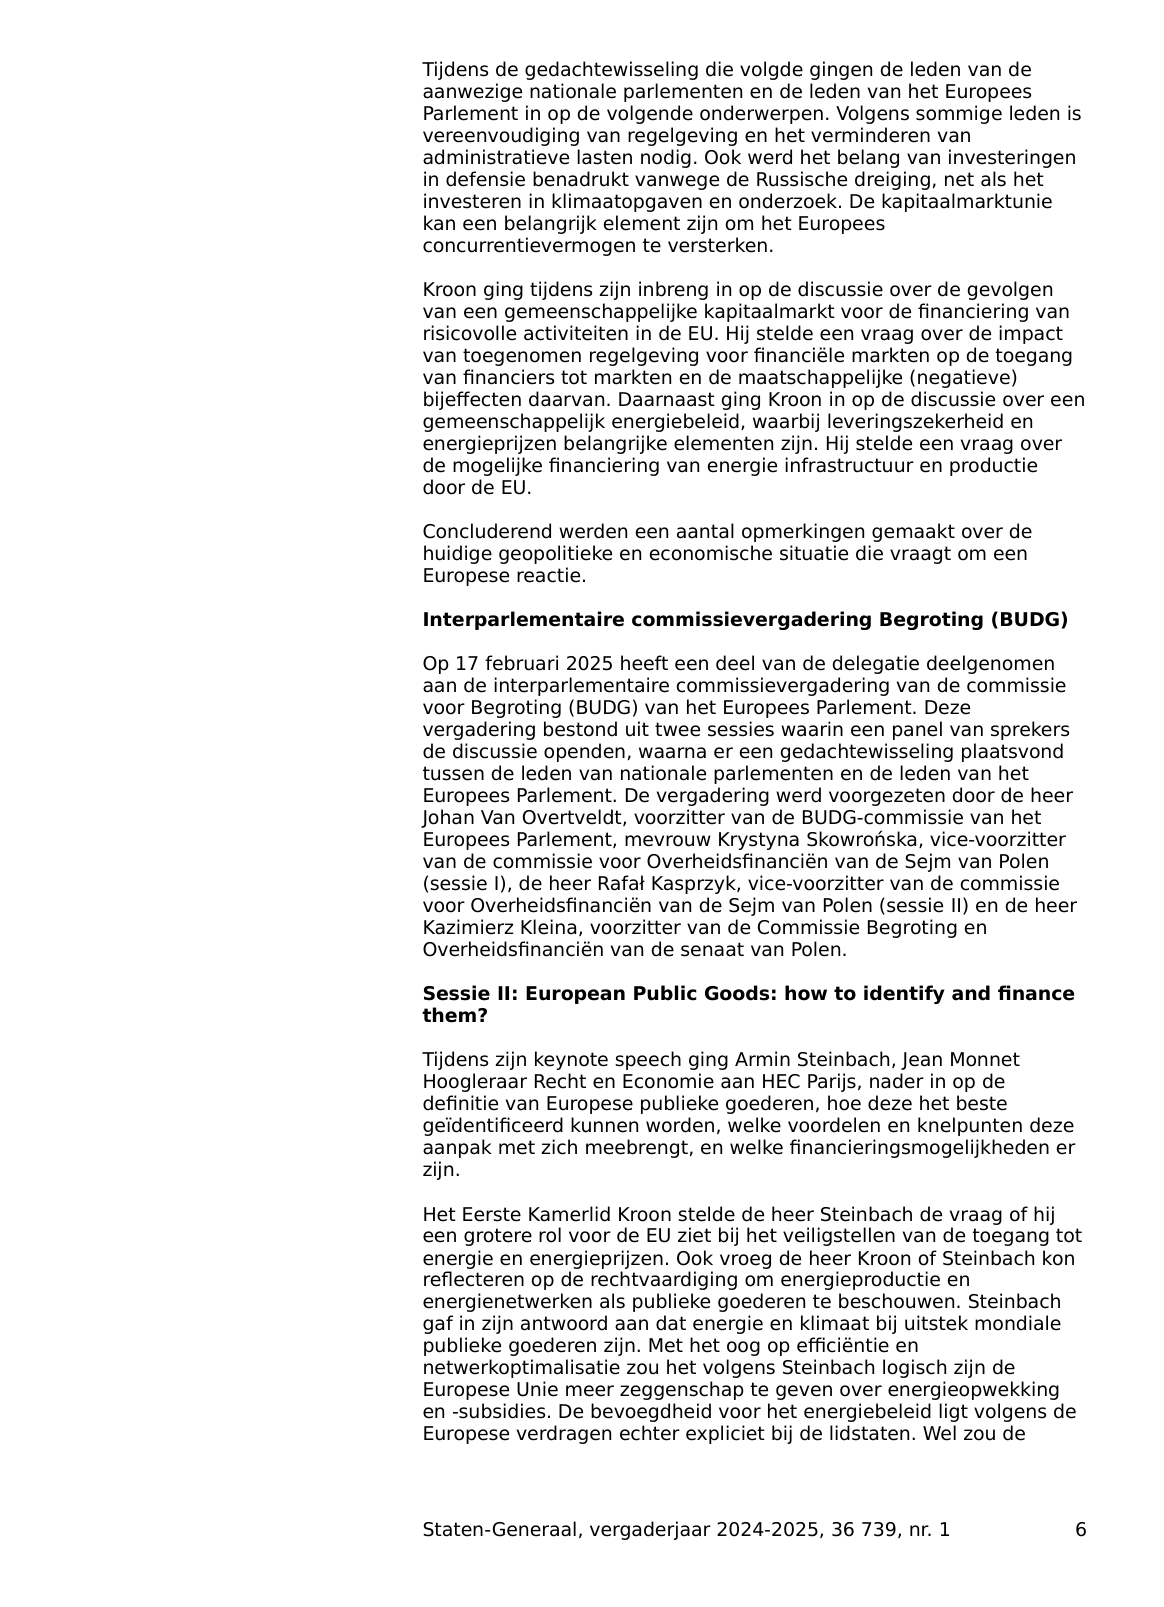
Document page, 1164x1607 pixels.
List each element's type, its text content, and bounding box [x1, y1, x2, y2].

text Op 17 februari 2025 heeft een deel van de delegatie deelgenomen aan de interparlementaire commissievergadering van de commissie voor Begroting (BUDG) van het Europees Parlement. Deze vergadering bestond uit twee sessies waarin een panel van sprekers de discussie openden, waarna er een gedachtewisseling plaatsvond tussen de leden van nationale parlementen en de leden van het Europees Parlement. De vergadering werd voorgezeten door de heer Johan Van Overtveldt, voorzitter van de BUDG-commissie van het Europees Parlement, mevrouw Krystyna Skowrońska, vice-voorzitter van de commissie voor Overheidsfinanciën van de Sejm van Polen (sessie I), de heer Rafał Kasprzyk, vice-voorzitter van de commissie voor Overheidsfinanciën van de Sejm van Polen (sessie II) en de heer Kazimierz Kleina, voorzitter van de Commissie Begroting en Overheidsfinanciën van de senaat van Polen. [422, 653, 1087, 961]
text Tijdens de gedachtewisseling die volgde gingen de leden van de aanwezige nationale parlementen en de leden van het Europees Parlement in op de volgende onderwerpen. Volgens sommige leden is vereenvoudiging van regelgeving en het verminderen van administratieve lasten nodig. Ook werd het belang van investeringen in defensie benadrukt vanwege de Russische dreiging, net als het investeren in klimaatopgaven en onderzoek. De kapitaalmarktunie kan een belangrijk element zijn om het Europees concurrentievermogen te versterken. [422, 59, 1087, 257]
text Het Eerste Kamerlid Kroon stelde de heer Steinbach de vraag of hij een grotere rol voor de EU ziet bij het veiligstellen van de toegang tot energie en energieprijzen. Ook vroeg de heer Kroon of Steinbach kon reflecteren op de rechtvaardiging om energieproductie en energienetwerken als publieke goederen te beschouwen. Steinbach gaf in zijn antwoord aan dat energie en klimaat bij uitstek mondiale publieke goederen zijn. Met het oog op efficiëntie en netwerkoptimalisatie zou het volgens Steinbach logisch zijn de Europese Unie meer zeggenschap te geven over energieopwekking en -subsidies. De bevoegdheid voor het energiebeleid ligt volgens de Europese verdragen echter expliciet bij de lidstaten. Wel zou de [422, 1203, 1087, 1445]
subtitle Sessie II: European Public Goods: how to identify and finance them? [422, 983, 1087, 1027]
subtitle Interparlementaire commissievergadering Begroting (BUDG) [422, 609, 1087, 631]
text Kroon ging tijdens zijn inbreng in op de discussie over de gevolgen van een gemeenschappelijke kapitaalmarkt voor de financiering van risicovolle activiteiten in de EU. Hij stelde een vraag over de impact van toegenomen regelgeving voor financiële markten op de toegang van financiers tot markten en de maatschappelijke (negatieve) bijeffecten daarvan. Daarnaast ging Kroon in op de discussie over een gemeenschappelijk energiebeleid, waarbij leveringszekerheid en energieprijzen belangrijke elementen zijn. Hij stelde een vraag over de mogelijke financiering van energie infrastructuur en productie door de EU. [422, 279, 1087, 499]
text Tijdens zijn keynote speech ging Armin Steinbach, Jean Monnet Hoogleraar Recht en Economie aan HEC Parijs, nader in op de definitie van Europese publieke goederen, hoe deze het beste geïdentificeerd kunnen worden, welke voordelen en knelpunten deze aanpak met zich meebrengt, en welke financieringsmogelijkheden er zijn. [422, 1049, 1087, 1181]
text Concluderend werden een aantal opmerkingen gemaakt over de huidige geopolitieke en economische situatie die vraagt om een Europese reactie. [422, 521, 1087, 587]
